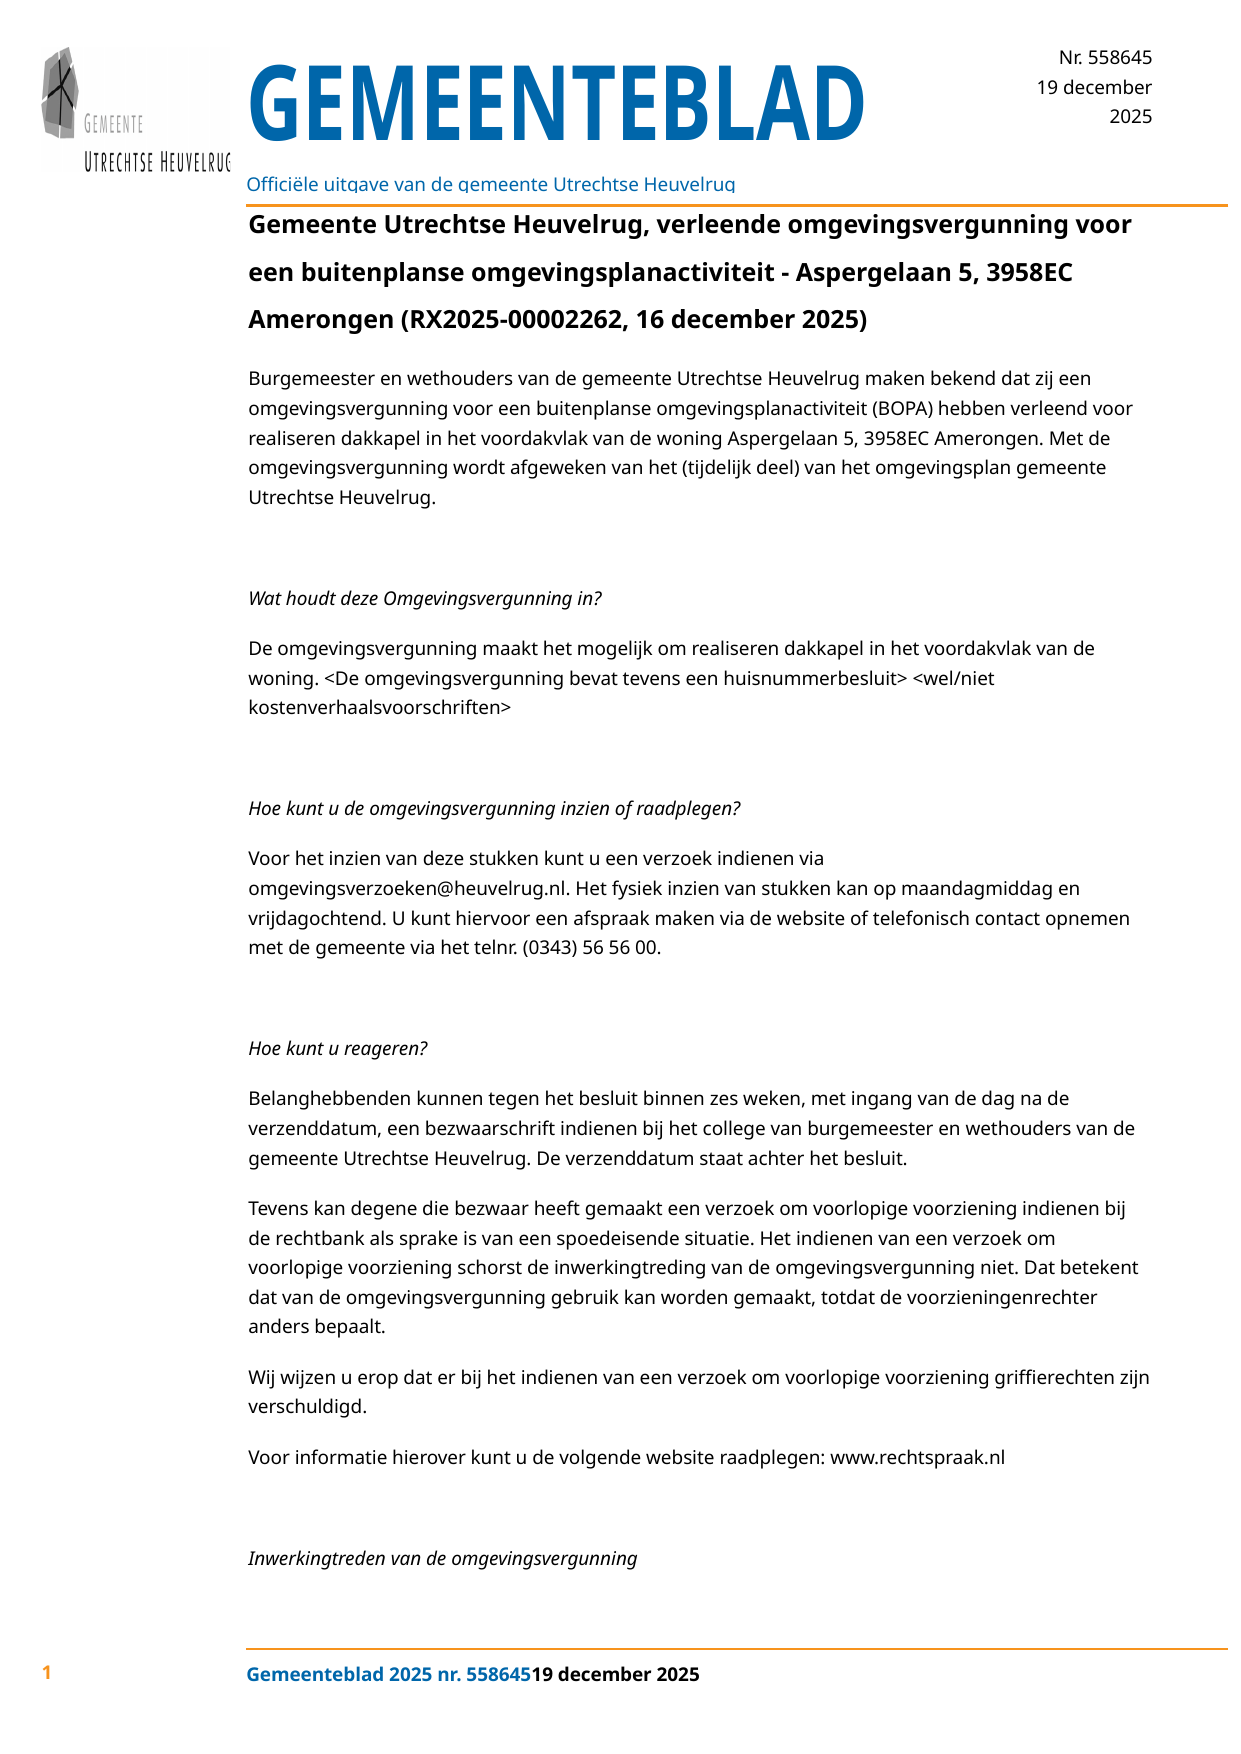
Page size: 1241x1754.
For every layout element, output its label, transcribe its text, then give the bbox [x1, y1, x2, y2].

text Wat houdt deze Omgevingsvergunning in? [248, 585, 1152, 610]
text De omgevingsvergunning maakt het mogelijk om realiseren dakkapel in het voordakvlak van de woning. <De omgevingsvergunning bevat tevens een huisnummerbesluit> <wel/niet kostenverhaalsvoorschriften> [248, 635, 1152, 720]
text Voor het inzien van deze stukken kunt u een verzoek indienen via omgevingsverzoeken@heuvelrug.nl. Het fysiek inzien van stukken kan op maandagmiddag en vrijdagochtend. U kunt hiervoor een afspraak maken via de website of telefonisch contact opnemen met de gemeente via het telnr. (0343) 56 56 00. [248, 846, 1152, 960]
text Hoe kunt u reageren? [248, 1035, 1152, 1061]
text Belanghebbenden kunnen tegen het besluit binnen zes weken, met ingang van de dag na de verzenddatum, een bezwaarschrift indienen bij het college van burgemeester en wethouders van de gemeente Utrechtse Heuvelrug. De verzenddatum staat achter het besluit. [248, 1086, 1152, 1170]
text Tevens kan degene die bezwaar heeft gemaakt een verzoek om voorlopige voorziening indienen bij de rechtbank als sprake is van een spoedeisende situatie. Het indienen van een verzoek om voorlopige voorziening schorst de inwerkingtreding van de omgevingsvergunning niet. Dat betekent dat van de omgevingsvergunning gebruik kan worden gemaakt, totdat de voorzieningenrechter anders bepaalt. [248, 1195, 1152, 1339]
picture [41, 47, 231, 172]
text Burgemeester en wethouders van de gemeente Utrechtse Heuvelrug maken bekend dat zij een omgevingsvergunning voor een buitenplanse omgevingsplanactiviteit (BOPA) hebben verleend voor realiseren dakkapel in het voordakvlak van de woning Aspergelaan 5, 3958EC Amerongen. Met de omgevingsvergunning wordt afgeweken van het (tijdelijk deel) van het omgevingsplan gemeente Utrechtse Heuvelrug. [248, 366, 1152, 509]
text Voor informatie hierover kunt u de volgende website raadplegen: www.rechtspraak.nl [248, 1444, 1152, 1469]
text Wij wijzen u erop dat er bij het indienen van een verzoek om voorlopige voorziening griffierechten zijn verschuldigd. [248, 1364, 1152, 1419]
text Inwerkingtreden van de omgevingsvergunning [248, 1545, 1152, 1570]
text Hoe kunt u de omgevingsvergunning inzien of raadplegen? [248, 795, 1152, 821]
text Gemeente Utrechtse Heuvelrug, verleende omgevingsvergunning voor een buitenplanse omgevingsplanactiviteit - Aspergelaan 5, 3958EC Amerongen (RX2025-00002262, 16 december 2025) [248, 207, 1152, 336]
